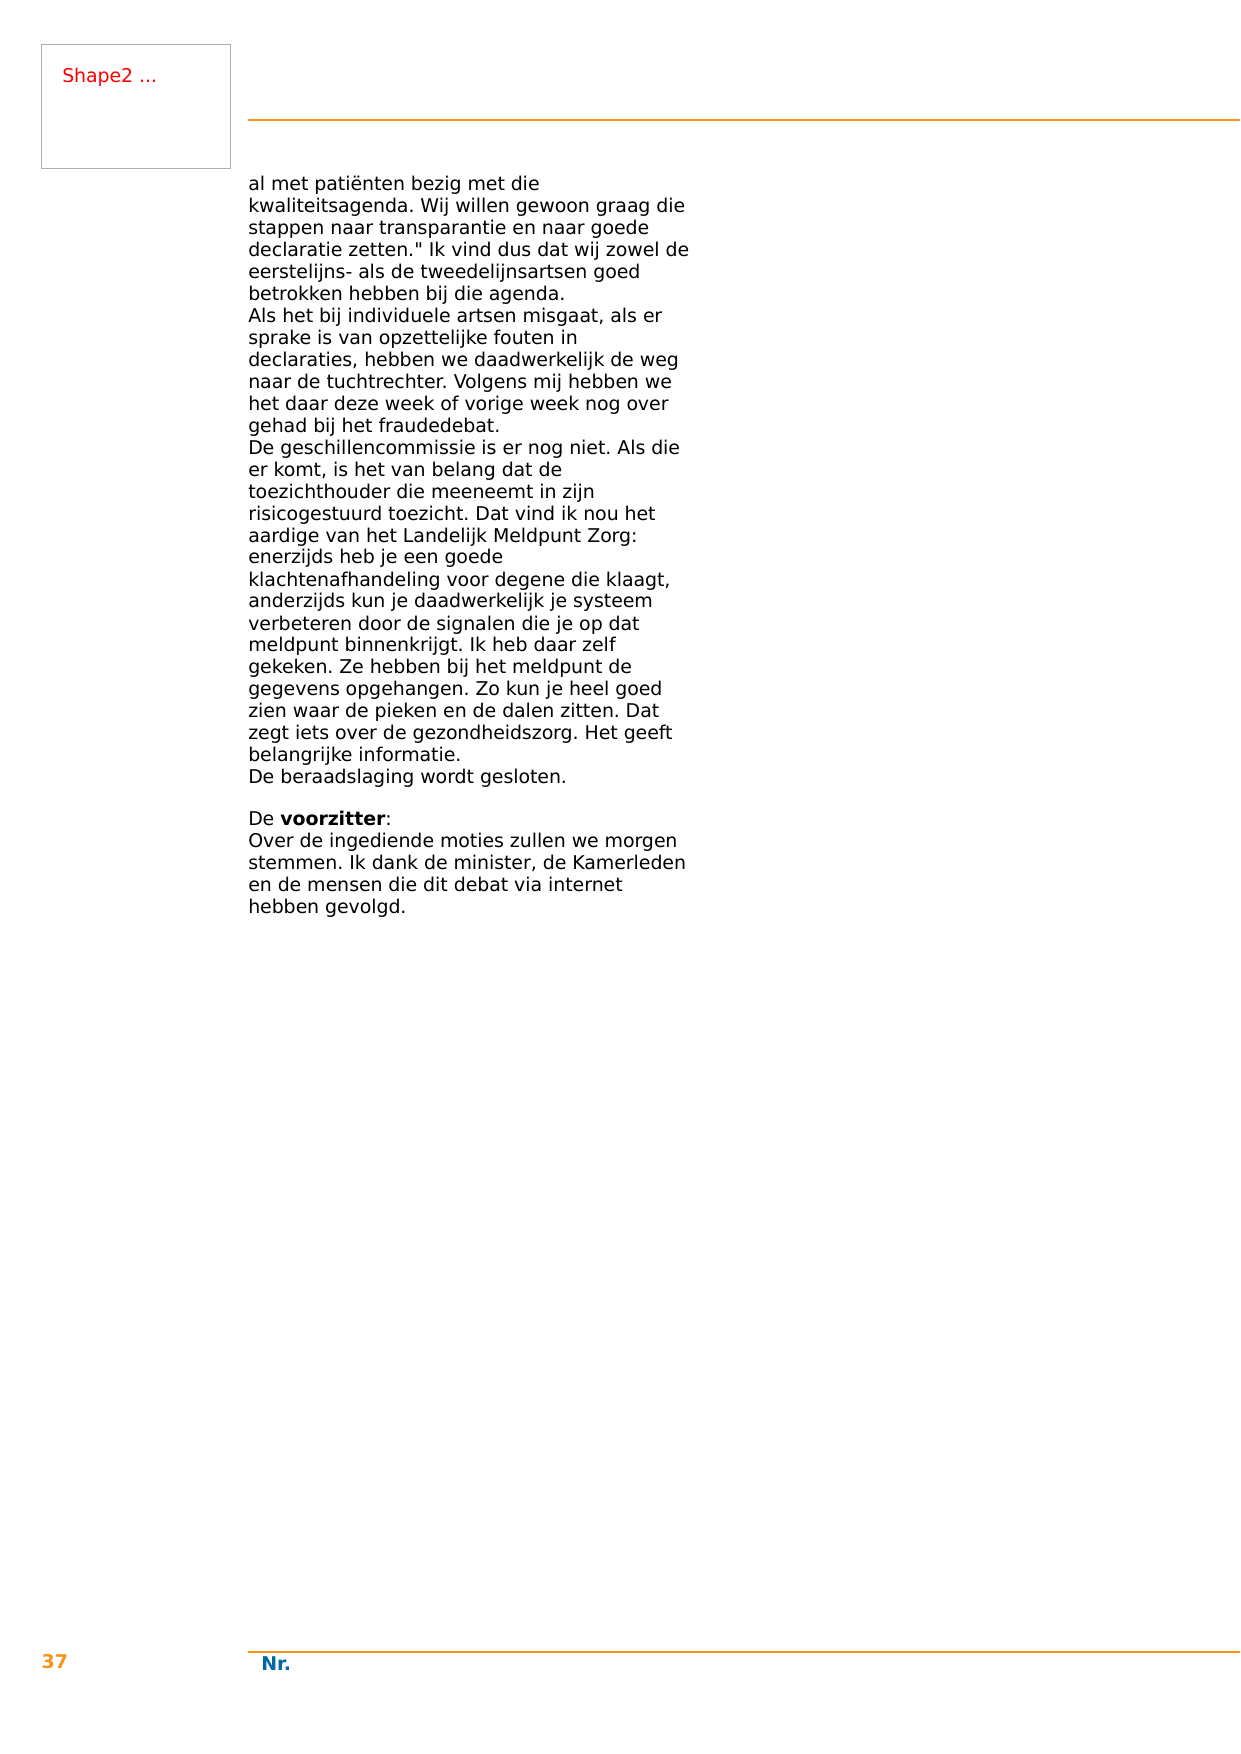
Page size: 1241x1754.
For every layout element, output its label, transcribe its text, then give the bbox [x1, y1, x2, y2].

text De beraadslaging wordt gesloten. [248, 766, 691, 788]
text Over de ingediende moties zullen we morgen stemmen. Ik dank de minister, de Kamerleden en de mensen die dit debat via internet hebben gevolgd. [248, 830, 691, 918]
text De voorzitter: [248, 808, 691, 830]
text Als het bij individuele artsen misgaat, als er sprake is van opzettelijke fouten in declaraties, hebben we daadwerkelijk de weg naar de tuchtrechter. Volgens mij hebben we het daar deze week of vorige week nog over gehad bij het fraudedebat. [248, 305, 691, 437]
text al met patiënten bezig met die kwaliteitsagenda. Wij willen gewoon graag die stappen naar transparantie en naar goede declaratie zetten." Ik vind dus dat wij zowel de eerstelijns- als de tweedelijnsartsen goed betrokken hebben bij die agenda. [248, 173, 691, 305]
text De geschillencommissie is er nog niet. Als die er komt, is het van belang dat de toezichthouder die meeneemt in zijn risicogestuurd toezicht. Dat vind ik nou het aardige van het Landelijk Meldpunt Zorg: enerzijds heb je een goede klachtenafhandeling voor degene die klaagt, anderzijds kun je daadwerkelijk je systeem verbeteren door de signalen die je op dat meldpunt binnenkrijgt. Ik heb daar zelf gekeken. Ze hebben bij het meldpunt de gegevens opgehangen. Zo kun je heel goed zien waar de pieken en de dalen zitten. Dat zegt iets over de gezondheidszorg. Het geeft belangrijke informatie. [248, 437, 691, 766]
